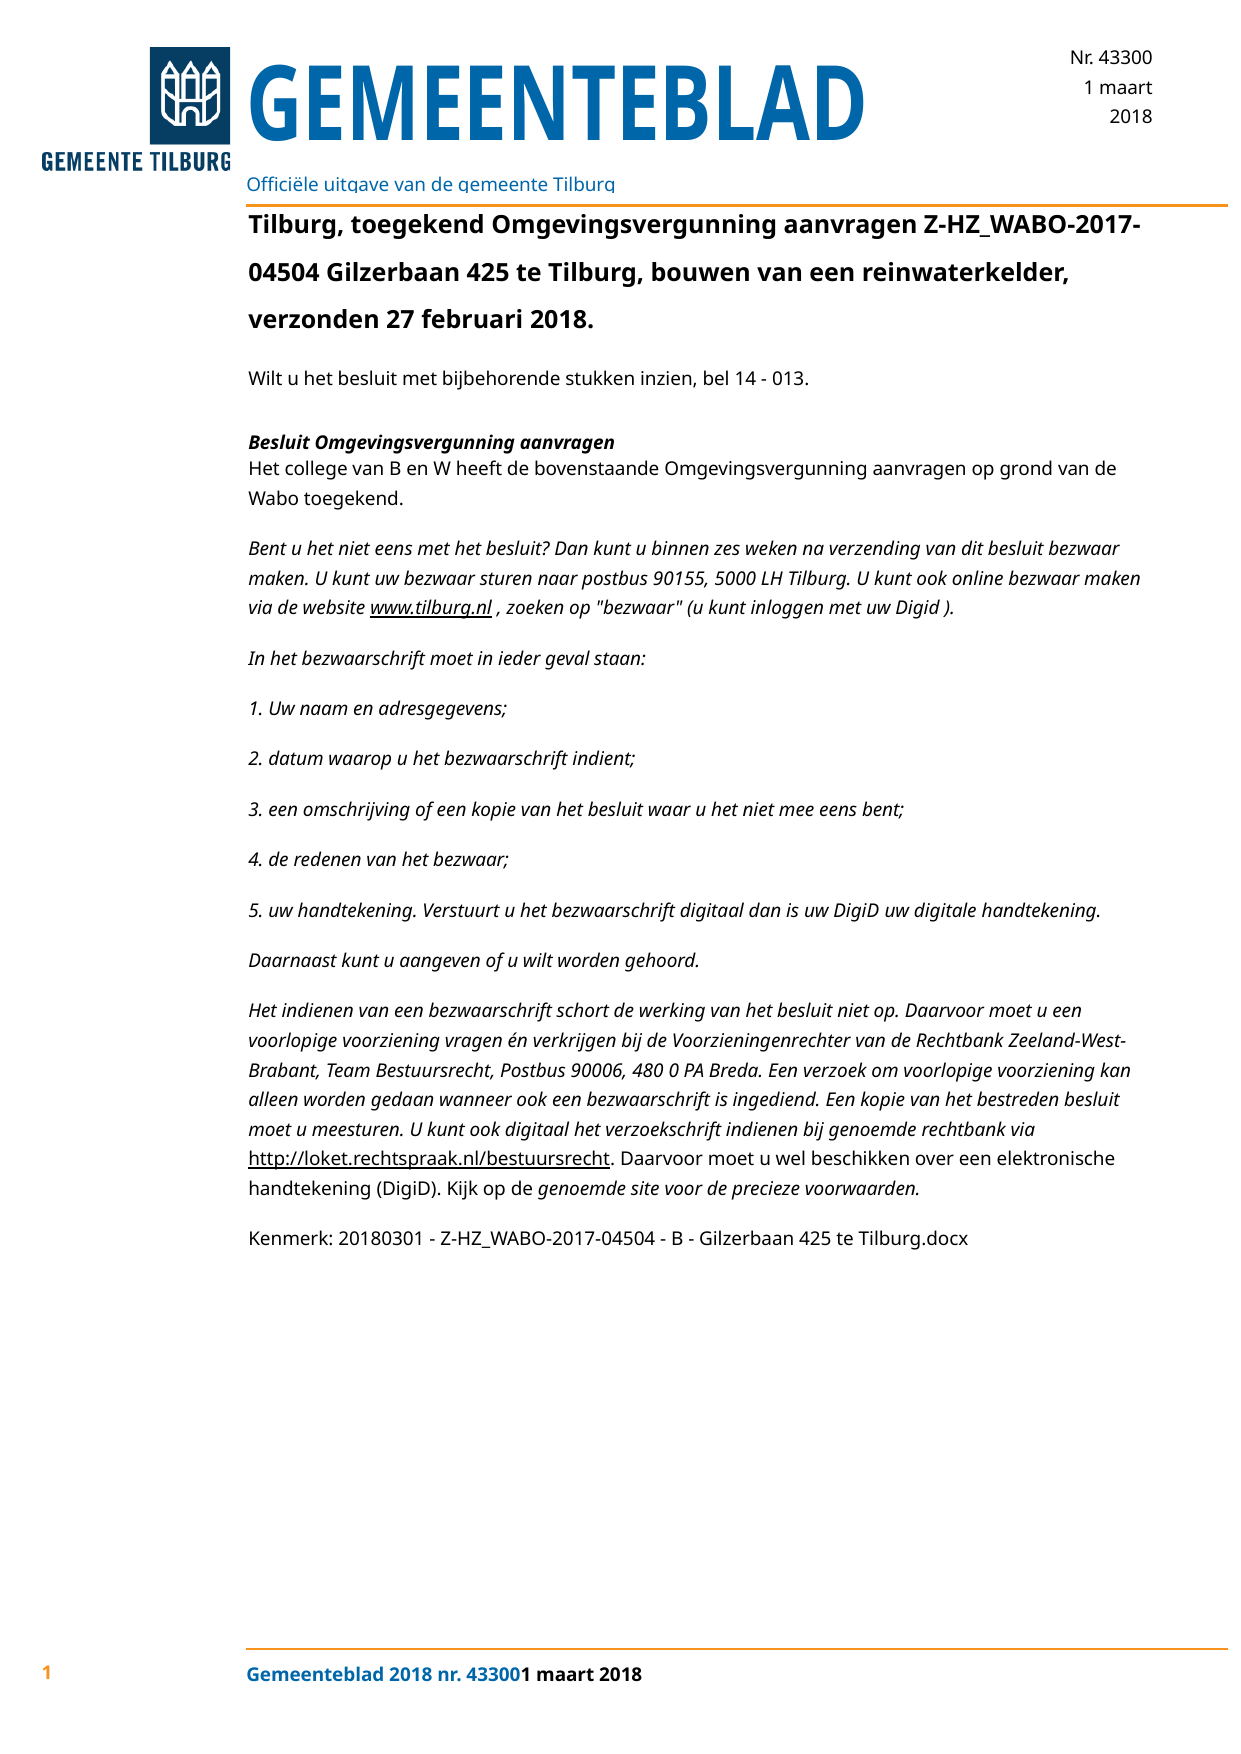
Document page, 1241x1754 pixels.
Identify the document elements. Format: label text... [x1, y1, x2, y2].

picture [41, 47, 231, 172]
text In het bezwaarschrift moet in ieder geval staan: [248, 645, 1152, 671]
text Het college van B en W heeft de bovenstaande Omgevingsvergunning aanvragen op grond van de Wabo toegekend. [248, 455, 1152, 511]
text Besluit Omgevingsvergunning aanvragen [248, 429, 1152, 455]
text 1. Uw naam en adresgegevens; [248, 695, 1152, 721]
text 4. de redenen van het bezwaar; [248, 846, 1152, 872]
text Daarnaast kunt u aangeven of u wilt worden gehoord. [248, 947, 1152, 973]
text 5. uw handtekening. Verstuurt u het bezwaarschrift digitaal dan is uw DigiD uw digitale handtekening. [248, 897, 1152, 923]
text Tilburg, toegekend Omgevingsvergunning aanvragen Z-HZ_WABO-2017-04504 Gilzerbaan 425 te Tilburg, bouwen van een reinwaterkelder, verzonden 27 februari 2018. [248, 207, 1152, 336]
text Wilt u het besluit met bijbehorende stukken inzien, bel 14 - 013. [248, 366, 1152, 391]
text Kenmerk: 20180301 - Z-HZ_WABO-2017-04504 - B - Gilzerbaan 425 te Tilburg.docx [248, 1226, 1152, 1251]
text Het indienen van een bezwaarschrift schort de werking van het besluit niet op. Daarvoor moet u een voorlopige voorziening vragen én verkrijgen bij de Voorzieningenrechter van de Rechtbank Zeeland-West-Brabant, Team Bestuursrecht, Postbus 90006, 480 0 PA Breda. Een verzoek om voorlopige voorziening kan alleen worden gedaan wanneer ook een bezwaarschrift is ingediend. Een kopie van het bestreden besluit moet u meesturen. U kunt ook digitaal het verzoekschrift indienen bij genoemde rechtbank via http://loket.rechtspraak.nl/bestuursrecht. Daarvoor moet u wel beschikken over een elektronische handtekening (DigiD). Kijk op de genoemde site voor de precieze voorwaarden. [248, 998, 1152, 1201]
text 3. een omschrijving of een kopie van het besluit waar u het niet mee eens bent; [248, 796, 1152, 822]
text Bent u het niet eens met het besluit? Dan kunt u binnen zes weken na verzending van dit besluit bezwaar maken. U kunt uw bezwaar sturen naar postbus 90155, 5000 LH Tilburg. U kunt ook online bezwaar maken via de website www.tilburg.nl , zoeken op "bezwaar" (u kunt inloggen met uw Digid ). [248, 535, 1152, 620]
text 2. datum waarop u het bezwaarschrift indient; [248, 746, 1152, 771]
